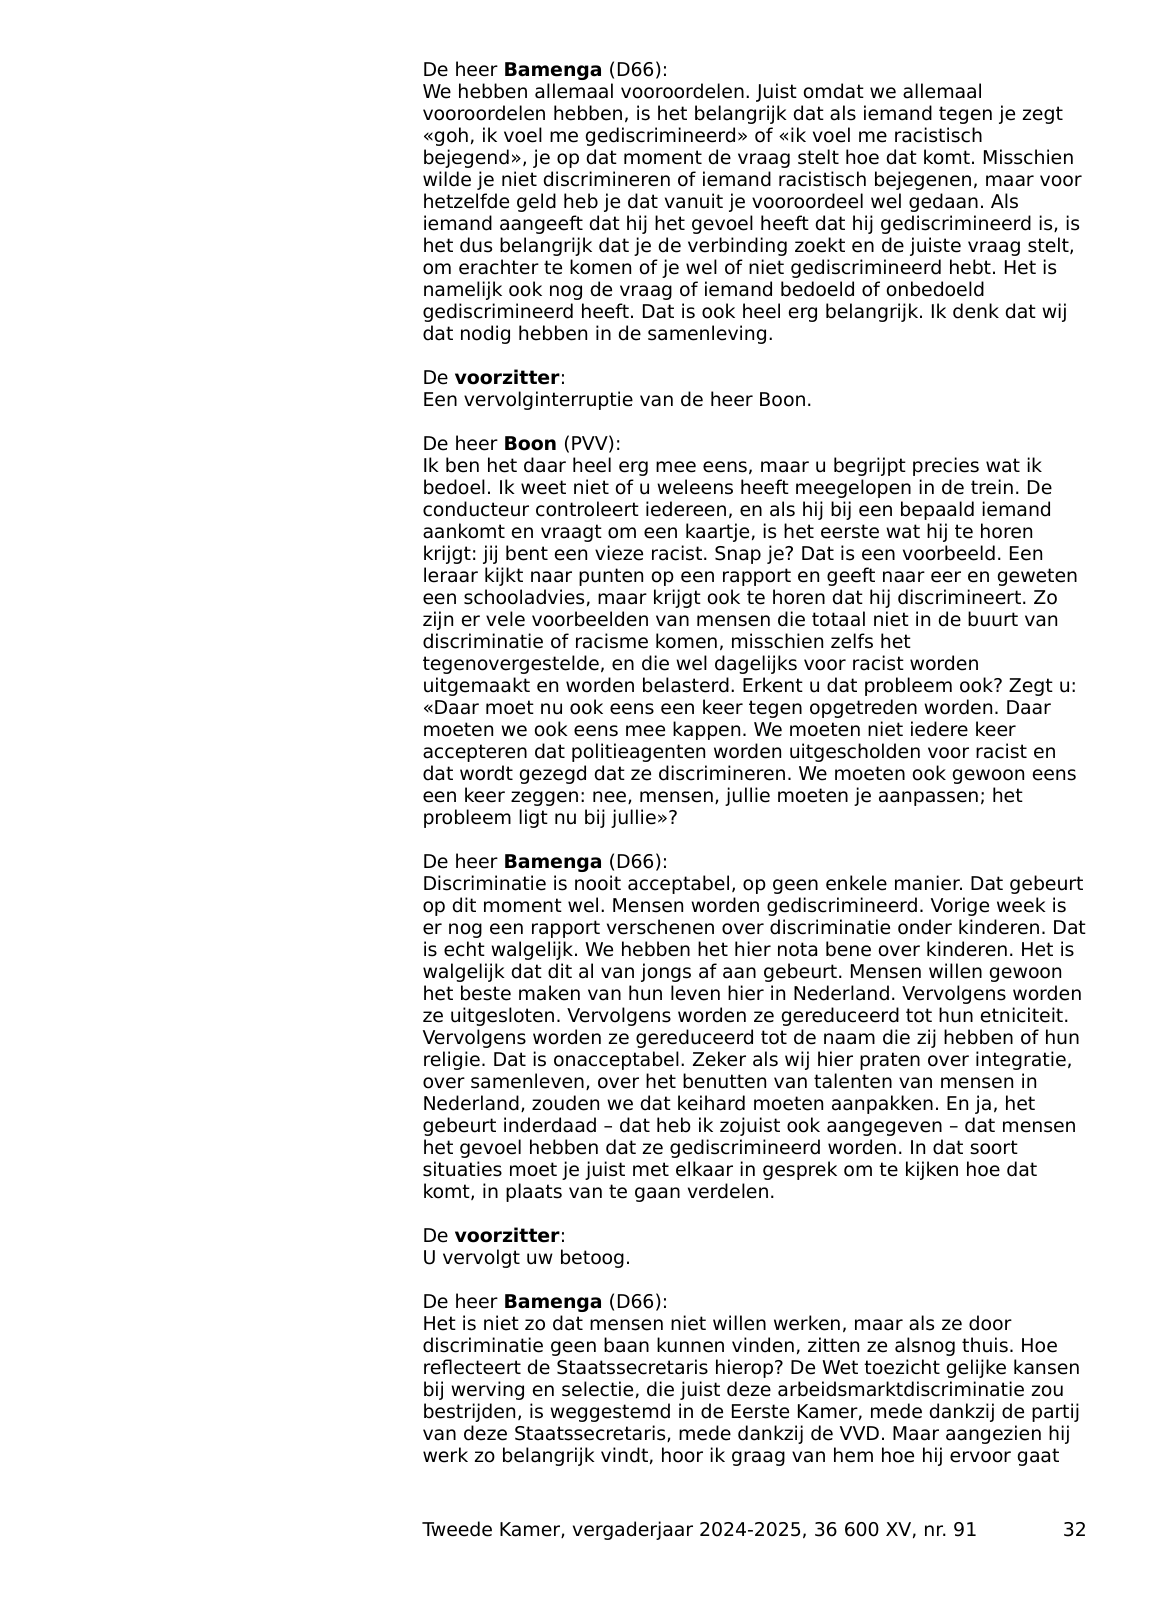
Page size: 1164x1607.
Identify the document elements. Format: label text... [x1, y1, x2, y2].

text De heer Bamenga (D66): [422, 1291, 1087, 1313]
text Ik ben het daar heel erg mee eens, maar u begrijpt precies wat ik bedoel. Ik weet niet of u weleens heeft meegelopen in de trein. De conducteur controleert iedereen, en als hij bij een bepaald iemand aankomt en vraagt om een kaartje, is het eerste wat hij te horen krijgt: jij bent een vieze racist. Snap je? Dat is een voorbeeld. Een leraar kijkt naar punten op een rapport en geeft naar eer en geweten een schooladvies, maar krijgt ook te horen dat hij discrimineert. Zo zijn er vele voorbeelden van mensen die totaal niet in de buurt van discriminatie of racisme komen, misschien zelfs het tegenovergestelde, en die wel dagelijks voor racist worden uitgemaakt en worden belasterd. Erkent u dat probleem ook? Zegt u: «Daar moet nu ook eens een keer tegen opgetreden worden. Daar moeten we ook eens mee kappen. We moeten niet iedere keer accepteren dat politieagenten worden uitgescholden voor racist en dat wordt gezegd dat ze discrimineren. We moeten ook gewoon eens een keer zeggen: nee, mensen, jullie moeten je aanpassen; het probleem ligt nu bij jullie»? [422, 455, 1087, 829]
text De heer Bamenga (D66): [422, 59, 1087, 81]
text We hebben allemaal vooroordelen. Juist omdat we allemaal vooroordelen hebben, is het belangrijk dat als iemand tegen je zegt «goh, ik voel me gediscrimineerd» of «ik voel me racistisch bejegend», je op dat moment de vraag stelt hoe dat komt. Misschien wilde je niet discrimineren of iemand racistisch bejegenen, maar voor hetzelfde geld heb je dat vanuit je vooroordeel wel gedaan. Als iemand aangeeft dat hij het gevoel heeft dat hij gediscrimineerd is, is het dus belangrijk dat je de verbinding zoekt en de juiste vraag stelt, om erachter te komen of je wel of niet gediscrimineerd hebt. Het is namelijk ook nog de vraag of iemand bedoeld of onbedoeld gediscrimineerd heeft. Dat is ook heel erg belangrijk. Ik denk dat wij dat nodig hebben in de samenleving. [422, 81, 1087, 345]
text U vervolgt uw betoog. [422, 1247, 1087, 1269]
text Het is niet zo dat mensen niet willen werken, maar als ze door discriminatie geen baan kunnen vinden, zitten ze alsnog thuis. Hoe reflecteert de Staatssecretaris hierop? De Wet toezicht gelijke kansen bij werving en selectie, die juist deze arbeidsmarktdiscriminatie zou bestrijden, is weggestemd in de Eerste Kamer, mede dankzij de partij van deze Staatssecretaris, mede dankzij de VVD. Maar aangezien hij werk zo belangrijk vindt, hoor ik graag van hem hoe hij ervoor gaat [422, 1313, 1087, 1467]
text Discriminatie is nooit acceptabel, op geen enkele manier. Dat gebeurt op dit moment wel. Mensen worden gediscrimineerd. Vorige week is er nog een rapport verschenen over discriminatie onder kinderen. Dat is echt walgelijk. We hebben het hier nota bene over kinderen. Het is walgelijk dat dit al van jongs af aan gebeurt. Mensen willen gewoon het beste maken van hun leven hier in Nederland. Vervolgens worden ze uitgesloten. Vervolgens worden ze gereduceerd tot hun etniciteit. Vervolgens worden ze gereduceerd tot de naam die zij hebben of hun religie. Dat is onacceptabel. Zeker als wij hier praten over integratie, over samenleven, over het benutten van talenten van mensen in Nederland, zouden we dat keihard moeten aanpakken. En ja, het gebeurt inderdaad – dat heb ik zojuist ook aangegeven – dat mensen het gevoel hebben dat ze gediscrimineerd worden. In dat soort situaties moet je juist met elkaar in gesprek om te kijken hoe dat komt, in plaats van te gaan verdelen. [422, 873, 1087, 1203]
text De heer Bamenga (D66): [422, 851, 1087, 873]
text De voorzitter: [422, 367, 1087, 389]
text De voorzitter: [422, 1225, 1087, 1247]
text De heer Boon (PVV): [422, 433, 1087, 455]
text Een vervolginterruptie van de heer Boon. [422, 389, 1087, 411]
